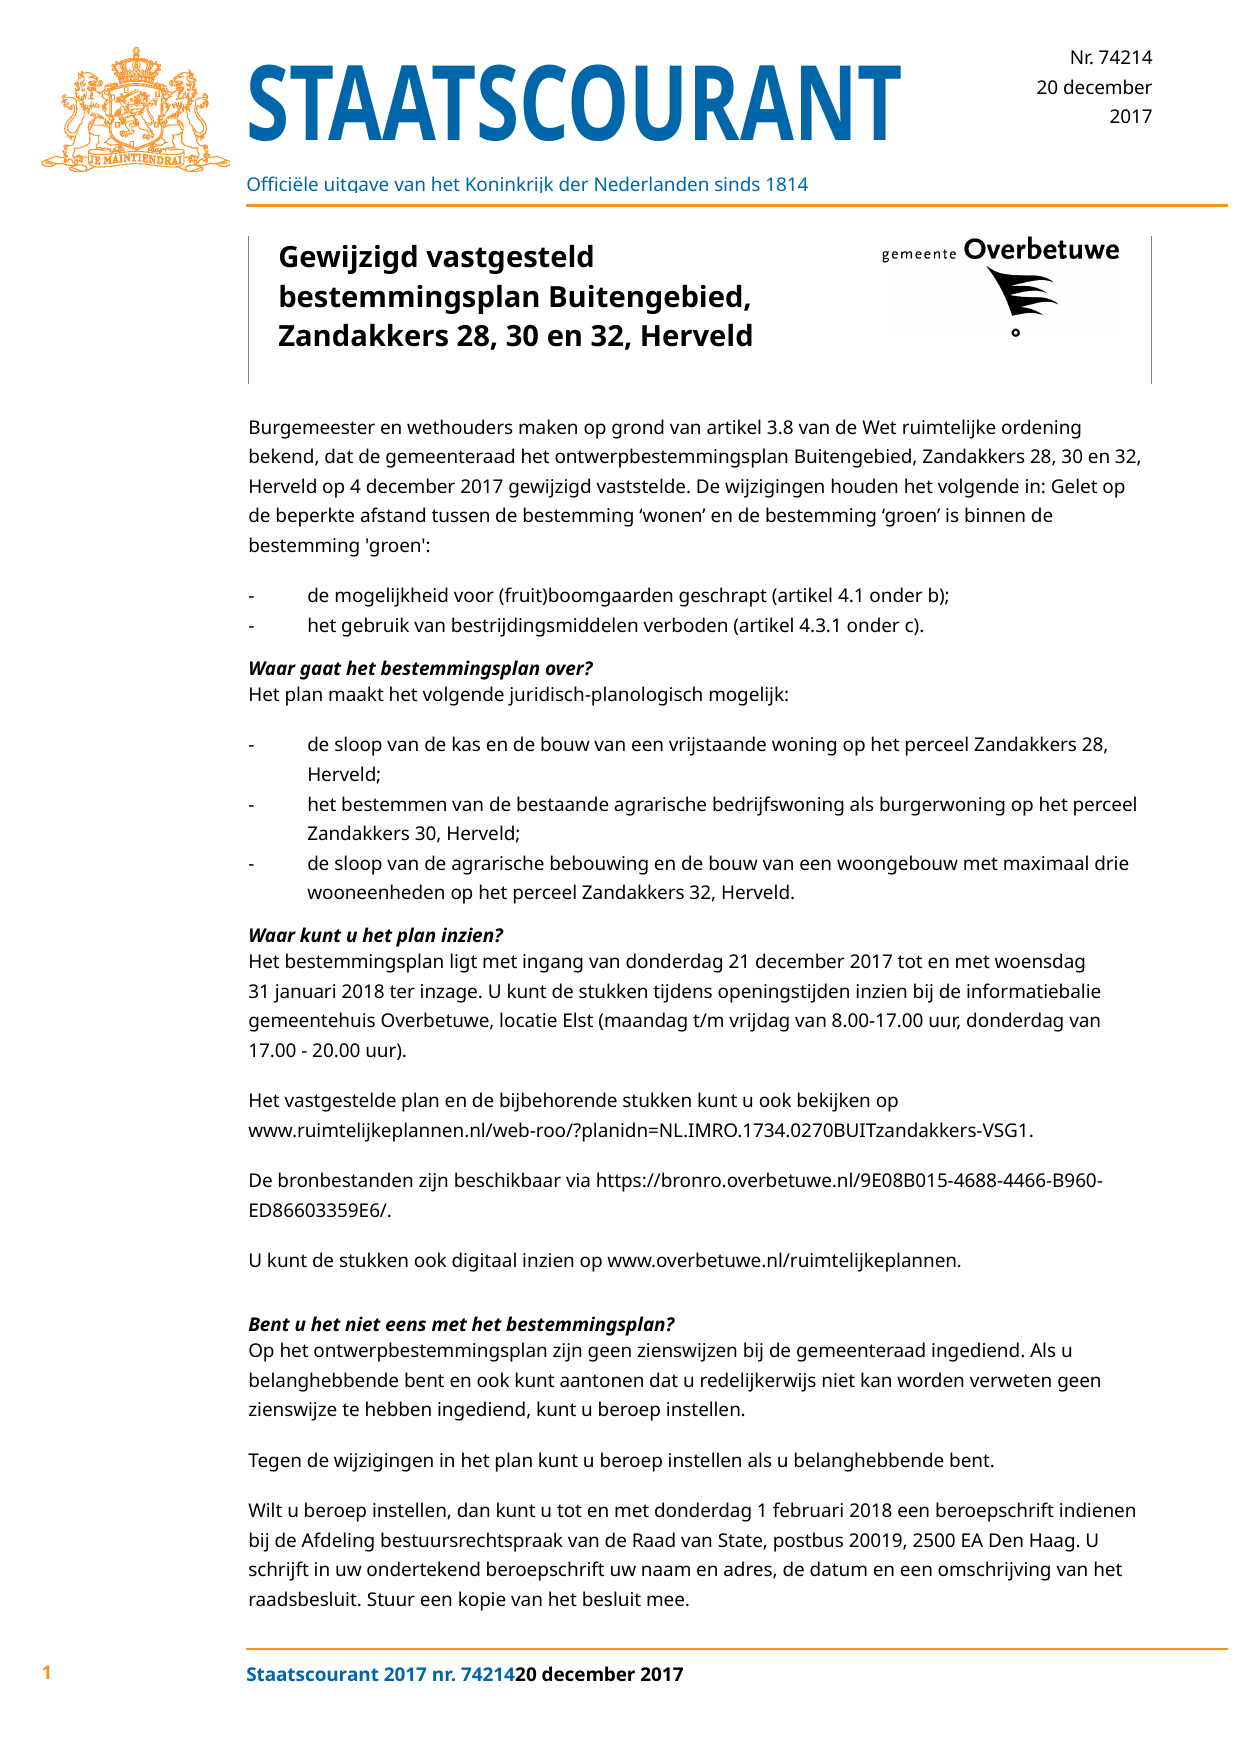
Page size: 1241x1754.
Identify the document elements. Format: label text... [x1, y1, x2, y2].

text Wilt u beroep instellen, dan kunt u tot en met donderdag 1 februari 2018 een beroepschrift indienen bij de Afdeling bestuursrechtspraak van de Raad van State, postbus 20019, 2500 EA Den Haag. U schrijft in uw ondertekend beroepschrift uw naam en adres, de datum en een omschrijving van het raadsbesluit. Stuur een kopie van het besluit mee. [248, 1497, 1152, 1612]
table_header [850, 236, 1151, 384]
list het gebruik van bestrijdingsmiddelen verboden (artikel 4.3.1 onder c). [248, 612, 1152, 638]
text Het bestemmingsplan ligt met ingang van donderdag 21 december 2017 tot en met woensdag 31 januari 2018 ter inzage. U kunt de stukken tijdens openingstijden inzien bij de informatiebalie gemeentehuis Overbetuwe, locatie Elst (maandag t/m vrijdag van 8.00-17.00 uur, donderdag van 17.00 - 20.00 uur). [248, 948, 1152, 1063]
list het bestemmen van de bestaande agrarische bedrijfswoning als burgerwoning op het perceel Zandakkers 30, Herveld; [248, 791, 1152, 846]
list de mogelijkheid voor (fruit)boomgaarden geschrapt (artikel 4.1 onder b); [248, 583, 1152, 608]
text Tegen de wijzigingen in het plan kunt u beroep instellen als u belanghebbende bent. [248, 1447, 1152, 1472]
text Het vastgestelde plan en de bijbehorende stukken kunt u ook bekijken op www.ruimtelijkeplannen.nl/web-roo/?planidn=NL.IMRO.1734.0270BUITzandakkers-VSG1. [248, 1087, 1152, 1143]
text Waar kunt u het plan inzien? [248, 923, 1152, 948]
list de sloop van de agrarische bebouwing en de bouw van een woongebouw met maximaal drie wooneenheden op het perceel Zandakkers 32, Herveld. [248, 850, 1152, 905]
text Op het ontwerpbestemmingsplan zijn geen zienswijzen bij de gemeenteraad ingediend. Als u belanghebbende bent en ook kunt aantonen dat u redelijkerwijs niet kan worden verweten geen zienswijze te hebben ingediend, kunt u beroep instellen. [248, 1337, 1152, 1422]
text Burgemeester en wethouders maken op grond van artikel 3.8 van de Wet ruimtelijke ordening bekend, dat de gemeenteraad het ontwerpbestemmingsplan Buitengebied, Zandakkers 28, 30 en 32, Herveld op 4 december 2017 gewijzigd vaststelde. De wijzigingen houden het volgende in: Gelet op de beperkte afstand tussen de bestemming ‘wonen’ en de bestemming ‘groen’ is binnen de bestemming 'groen': [248, 414, 1152, 558]
picture [882, 236, 1119, 337]
text Het plan maakt het volgende juridisch-planologisch mogelijk: [248, 681, 1152, 707]
text Waar gaat het bestemmingsplan over? [248, 655, 1152, 681]
text Bent u het niet eens met het bestemmingsplan? [248, 1311, 1152, 1337]
text U kunt de stukken ook digitaal inzien op www.overbetuwe.nl/ruimtelijkeplannen. [248, 1247, 1152, 1273]
text De bronbestanden zijn beschikbaar via https://bronro.overbetuwe.nl/9E08B015-4688-4466-B960-ED86603359E6/. [248, 1167, 1152, 1223]
table_header Gewijzigd vastgesteld bestemmingsplan Buitengebied, Zandakkers 28, 30 en 32, Herveld [249, 236, 850, 384]
list de sloop van de kas en de bouw van een vrijstaande woning op het perceel Zandakkers 28, Herveld; [248, 732, 1152, 787]
picture [41, 47, 231, 172]
